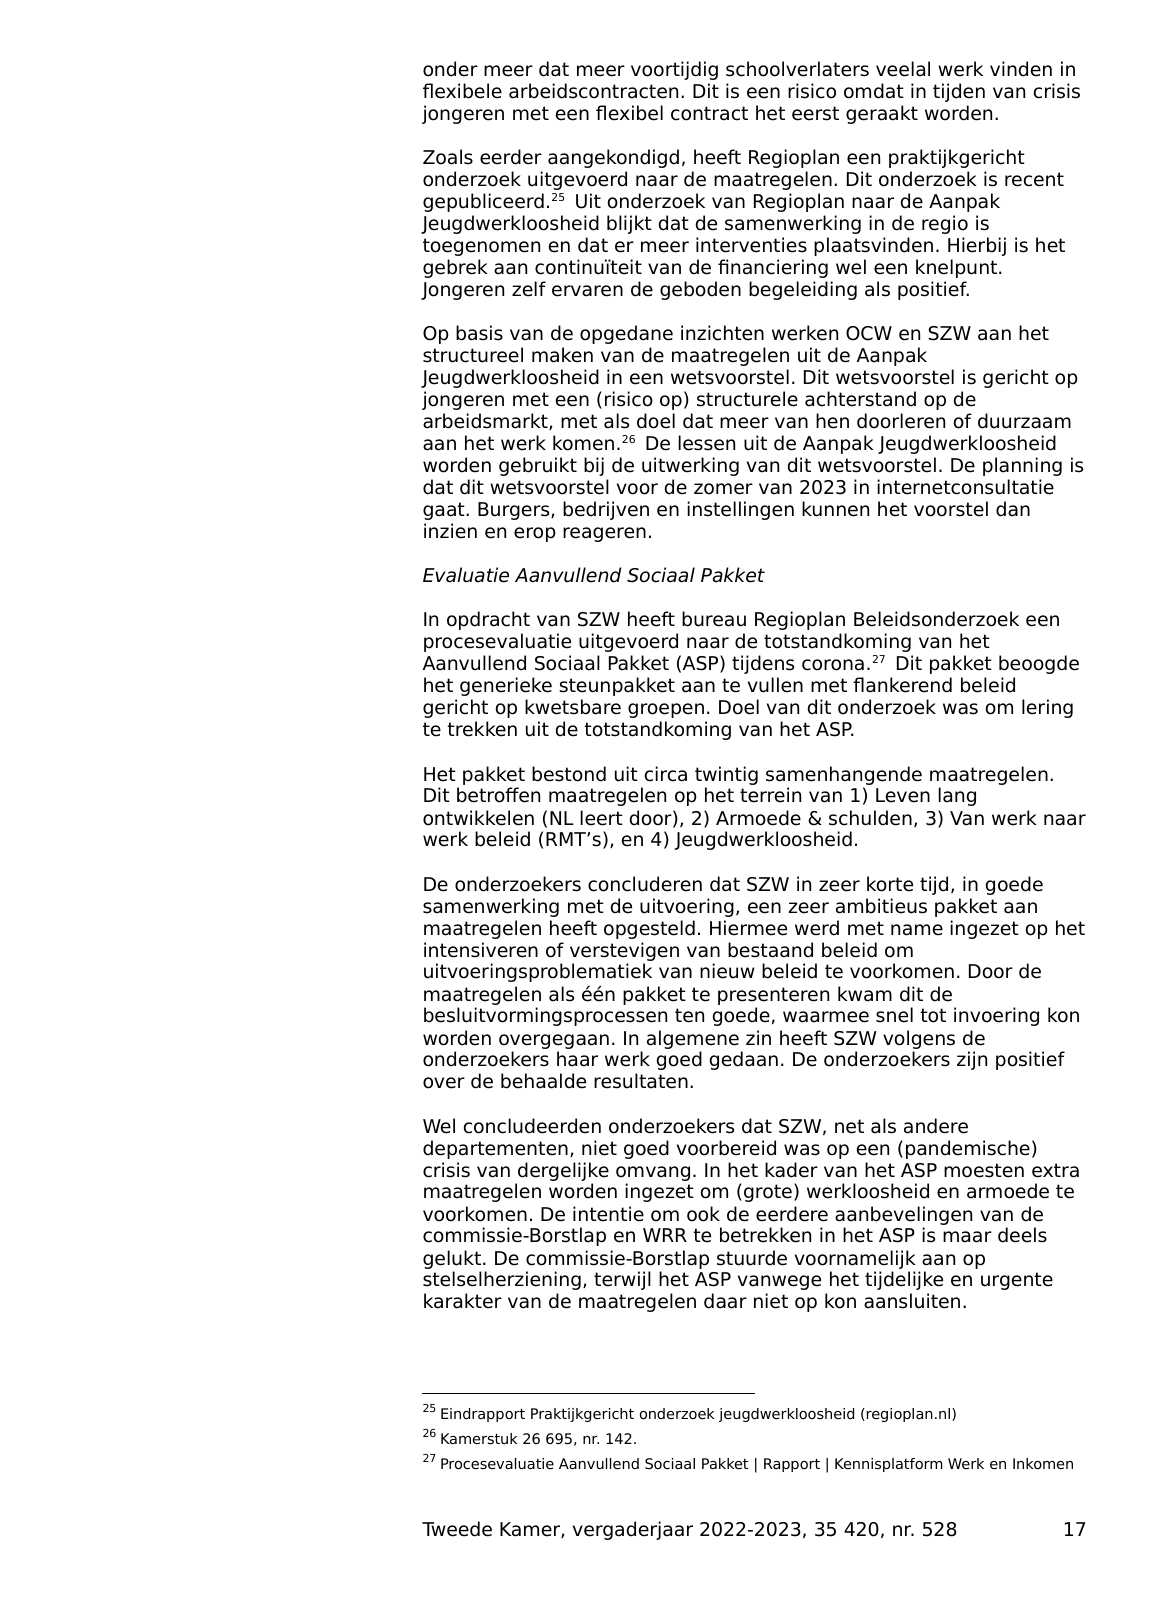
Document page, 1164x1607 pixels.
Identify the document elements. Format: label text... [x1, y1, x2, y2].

text In opdracht van SZW heeft bureau Regioplan Beleidsonderzoek een procesevaluatie uitgevoerd naar de totstandkoming van het Aanvullend Sociaal Pakket (ASP) tijdens corona. Dit pakket beoogde het generieke steunpakket aan te vullen met flankerend beleid gericht op kwetsbare groepen. Doel van dit onderzoek was om lering te trekken uit de totstandkoming van het ASP. [422, 609, 1087, 741]
text De onderzoekers concluderen dat SZW in zeer korte tijd, in goede samenwerking met de uitvoering, een zeer ambitieus pakket aan maatregelen heeft opgesteld. Hiermee werd met name ingezet op het intensiveren of verstevigen van bestaand beleid om uitvoeringsproblematiek van nieuw beleid te voorkomen. Door de maatregelen als één pakket te presenteren kwam dit de besluitvormingsprocessen ten goede, waarmee snel tot invoering kon worden overgegaan. In algemene zin heeft SZW volgens de onderzoekers haar werk goed gedaan. De onderzoekers zijn positief over de behaalde resultaten. [422, 873, 1087, 1093]
text Zoals eerder aangekondigd, heeft Regioplan een praktijkgericht onderzoek uitgevoerd naar de maatregelen. Dit onderzoek is recent gepubliceerd. Uit onderzoek van Regioplan naar de Aanpak Jeugdwerkloosheid blijkt dat de samenwerking in de regio is toegenomen en dat er meer interventies plaatsvinden. Hierbij is het gebrek aan continuïteit van de financiering wel een knelpunt. Jongeren zelf ervaren de geboden begeleiding als positief. [422, 147, 1087, 301]
text Kamerstuk 26 695, nr. 142. [422, 1427, 1087, 1449]
text Op basis van de opgedane inzichten werken OCW en SZW aan het structureel maken van de maatregelen uit de Aanpak Jeugdwerkloosheid in een wetsvoorstel. Dit wetsvoorstel is gericht op jongeren met een (risico op) structurele achterstand op de arbeidsmarkt, met als doel dat meer van hen doorleren of duurzaam aan het werk komen. De lessen uit de Aanpak Jeugdwerkloosheid worden gebruikt bij de uitwerking van dit wetsvoorstel. De planning is dat dit wetsvoorstel voor de zomer van 2023 in internetconsultatie gaat. Burgers, bedrijven en instellingen kunnen het voorstel dan inzien en erop reageren. [422, 323, 1087, 543]
text Wel concludeerden onderzoekers dat SZW, net als andere departementen, niet goed voorbereid was op een (pandemische) crisis van dergelijke omvang. In het kader van het ASP moesten extra maatregelen worden ingezet om (grote) werkloosheid en armoede te voorkomen. De intentie om ook de eerdere aanbevelingen van de commissie-Borstlap en WRR te betrekken in het ASP is maar deels gelukt. De commissie-Borstlap stuurde voornamelijk aan op stelselherziening, terwijl het ASP vanwege het tijdelijke en urgente karakter van de maatregelen daar niet op kon aansluiten. [422, 1116, 1087, 1313]
text Procesevaluatie Aanvullend Sociaal Pakket | Rapport | Kennisplatform Werk en Inkomen [422, 1452, 1087, 1474]
text Het pakket bestond uit circa twintig samenhangende maatregelen. Dit betroffen maatregelen op het terrein van 1) Leven lang ontwikkelen (NL leert door), 2) Armoede & schulden, 3) Van werk naar werk beleid (RMT’s), en 4) Jeugdwerkloosheid. [422, 763, 1087, 851]
subtitle Evaluatie Aanvullend Sociaal Pakket [422, 565, 1087, 587]
text Eindrapport Praktijkgericht onderzoek jeugdwerkloosheid (regioplan.nl) [422, 1402, 1087, 1424]
text onder meer dat meer voortijdig schoolverlaters veelal werk vinden in flexibele arbeidscontracten. Dit is een risico omdat in tijden van crisis jongeren met een flexibel contract het eerst geraakt worden. [422, 59, 1087, 125]
